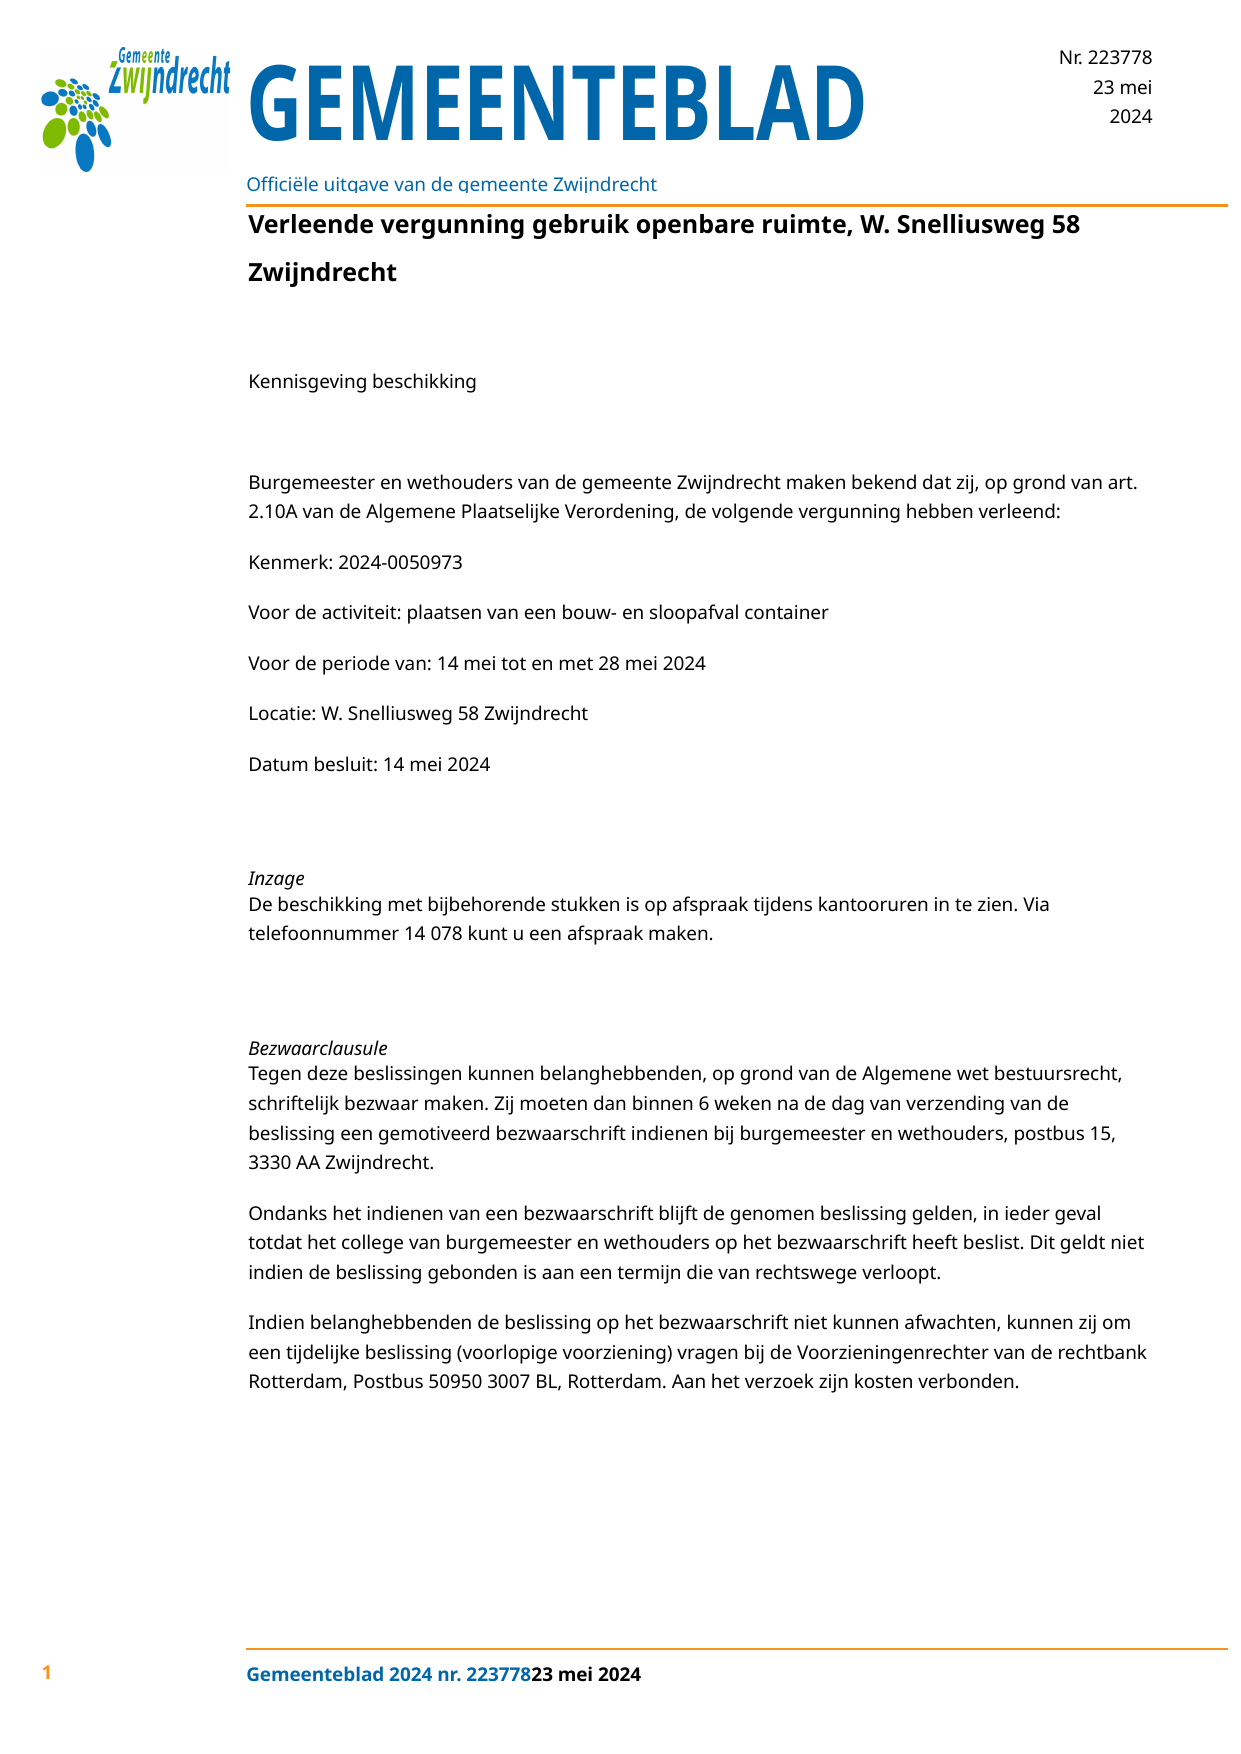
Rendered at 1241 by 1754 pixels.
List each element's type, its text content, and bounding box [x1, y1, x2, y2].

text Inzage [248, 865, 1152, 891]
text Kenmerk: 2024-0050973 [248, 549, 1152, 575]
text Voor de periode van: 14 mei tot en met 28 mei 2024 [248, 650, 1152, 676]
text Burgemeester en wethouders van de gemeente Zwijndrecht maken bekend dat zij, op grond van art. 2.10A van de Algemene Plaatselijke Verordening, de volgende vergunning hebben verleend: [248, 469, 1152, 524]
text Locatie: W. Snelliusweg 58 Zwijndrecht [248, 700, 1152, 726]
text Tegen deze beslissingen kunnen belanghebbenden, op grond van de Algemene wet bestuursrecht, schriftelijk bezwaar maken. Zij moeten dan binnen 6 weken na de dag van verzending van de beslissing een gemotiveerd bezwaarschrift indienen bij burgemeester en wethouders, postbus 15, 3330 AA Zwijndrecht. [248, 1061, 1152, 1175]
text De beschikking met bijbehorende stukken is op afspraak tijdens kantooruren in te zien. Via telefoonnummer 14 078 kunt u een afspraak maken. [248, 891, 1152, 946]
text Bezwaarclausule [248, 1035, 1152, 1061]
picture [41, 47, 231, 172]
text Datum besluit: 14 mei 2024 [248, 751, 1152, 777]
text Voor de activiteit: plaatsen van een bouw- en sloopafval container [248, 599, 1152, 625]
text Verleende vergunning gebruik openbare ruimte, W. Snelliusweg 58 Zwijndrecht [248, 207, 1152, 288]
text Kennisgeving beschikking [248, 368, 1152, 394]
text Ondanks het indienen van een bezwaarschrift blijft de genomen beslissing gelden, in ieder geval totdat het college van burgemeester en wethouders op het bezwaarschrift heeft beslist. Dit geldt niet indien de beslissing gebonden is aan een termijn die van rechtswege verloopt. [248, 1200, 1152, 1285]
text Indien belanghebbenden de beslissing op het bezwaarschrift niet kunnen afwachten, kunnen zij om een tijdelijke beslissing (voorlopige voorziening) vragen bij de Voorzieningenrechter van de rechtbank Rotterdam, Postbus 50950 3007 BL, Rotterdam. Aan het verzoek zijn kosten verbonden. [248, 1309, 1152, 1394]
